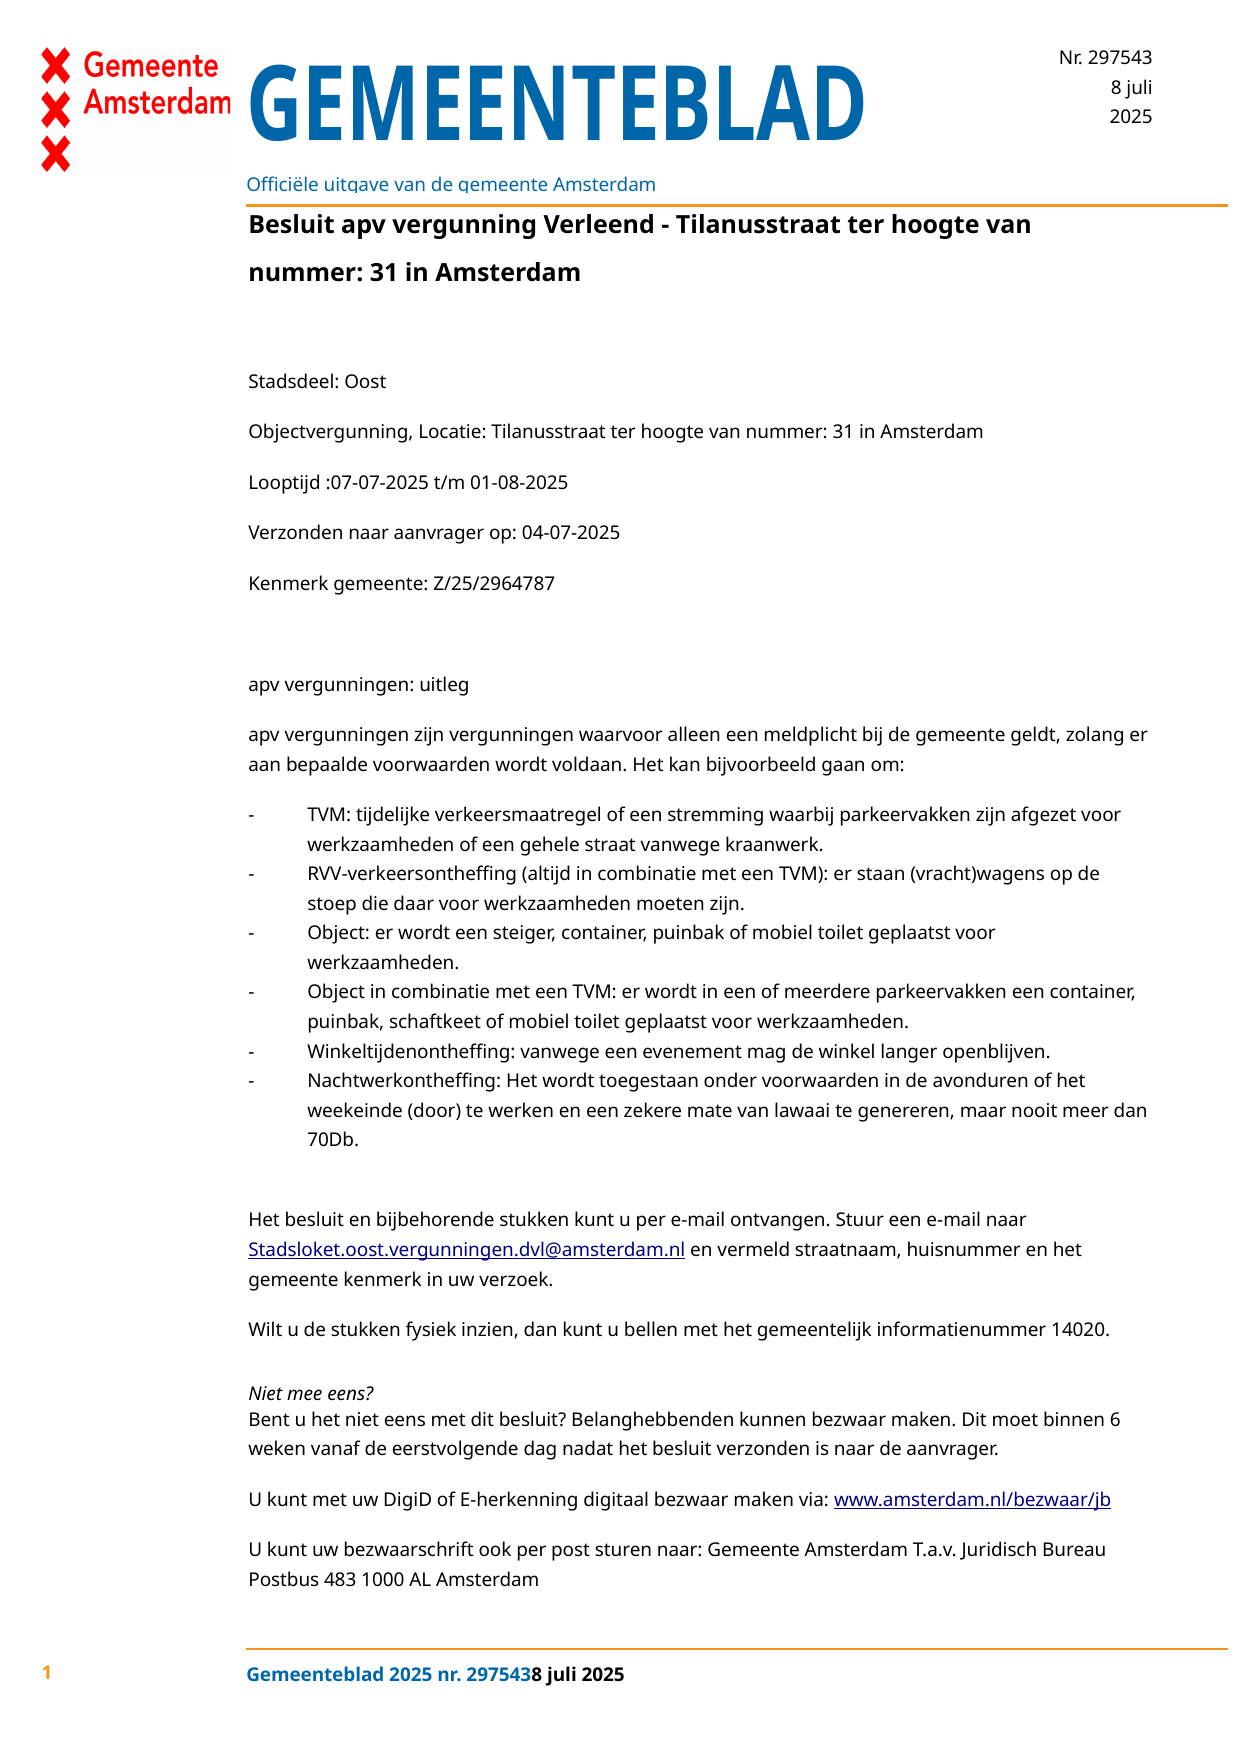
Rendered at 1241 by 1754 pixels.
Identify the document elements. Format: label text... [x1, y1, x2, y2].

text Bent u het niet eens met dit besluit? Belanghebbenden kunnen bezwaar maken. Dit moet binnen 6 weken vanaf de eerstvolgende dag nadat het besluit verzonden is naar de aanvrager. [248, 1406, 1152, 1461]
text Looptijd :07-07-2025 t/m 01-08-2025 [248, 469, 1152, 495]
picture [41, 47, 231, 172]
text Kenmerk gemeente: Z/25/2964787 [248, 570, 1152, 596]
text U kunt met uw DigiD of E-herkenning digitaal bezwaar maken via: www.amsterdam.nl/bezwaar/jb [248, 1486, 1152, 1512]
list Object in combinatie met een TVM: er wordt in een of meerdere parkeervakken een container, puinbak, schaftkeet of mobiel toilet geplaatst voor werkzaamheden. [248, 979, 1152, 1034]
text Niet mee eens? [248, 1380, 1152, 1406]
text apv vergunningen zijn vergunningen waarvoor alleen een meldplicht bij de gemeente geldt, zolang er aan bepaalde voorwaarden wordt voldaan. Het kan bijvoorbeeld gaan om: [248, 721, 1152, 777]
text U kunt uw bezwaarschrift ook per post sturen naar: Gemeente Amsterdam T.a.v. Juridisch Bureau Postbus 483 1000 AL Amsterdam [248, 1536, 1152, 1592]
text apv vergunningen: uitleg [248, 671, 1152, 697]
list Object: er wordt een steiger, container, puinbak of mobiel toilet geplaatst voor werkzaamheden. [248, 919, 1152, 975]
list Winkeltijdenontheffing: vanwege een evenement mag de winkel langer openblijven. [248, 1038, 1152, 1064]
text Het besluit en bijbehorende stukken kunt u per e-mail ontvangen. Stuur een e-mail naar Stadsloket.oost.vergunningen.dvl@amsterdam.nl en vermeld straatnaam, huisnummer en het gemeente kenmerk in uw verzoek. [248, 1207, 1152, 1292]
list Nachtwerkontheffing: Het wordt toegestaan onder voorwaarden in de avonduren of het weekeinde (door) te werken en een zekere mate van lawaai te genereren, maar nooit meer dan 70Db. [248, 1067, 1152, 1152]
text Stadsdeel: Oost [248, 368, 1152, 394]
list TVM: tijdelijke verkeersmaatregel of een stremming waarbij parkeervakken zijn afgezet voor werkzaamheden of een gehele straat vanwege kraanwerk. [248, 801, 1152, 857]
text Wilt u de stukken fysiek inzien, dan kunt u bellen met het gemeentelijk informatienummer 14020. [248, 1316, 1152, 1342]
text Besluit apv vergunning Verleend - Tilanusstraat ter hoogte van nummer: 31 in Amsterdam [248, 207, 1152, 288]
text Verzonden naar aanvrager op: 04-07-2025 [248, 519, 1152, 545]
list RVV-verkeersontheffing (altijd in combinatie met een TVM): er staan (vracht)wagens op de stoep die daar voor werkzaamheden moeten zijn. [248, 860, 1152, 916]
text Objectvergunning, Locatie: Tilanusstraat ter hoogte van nummer: 31 in Amsterdam [248, 419, 1152, 444]
